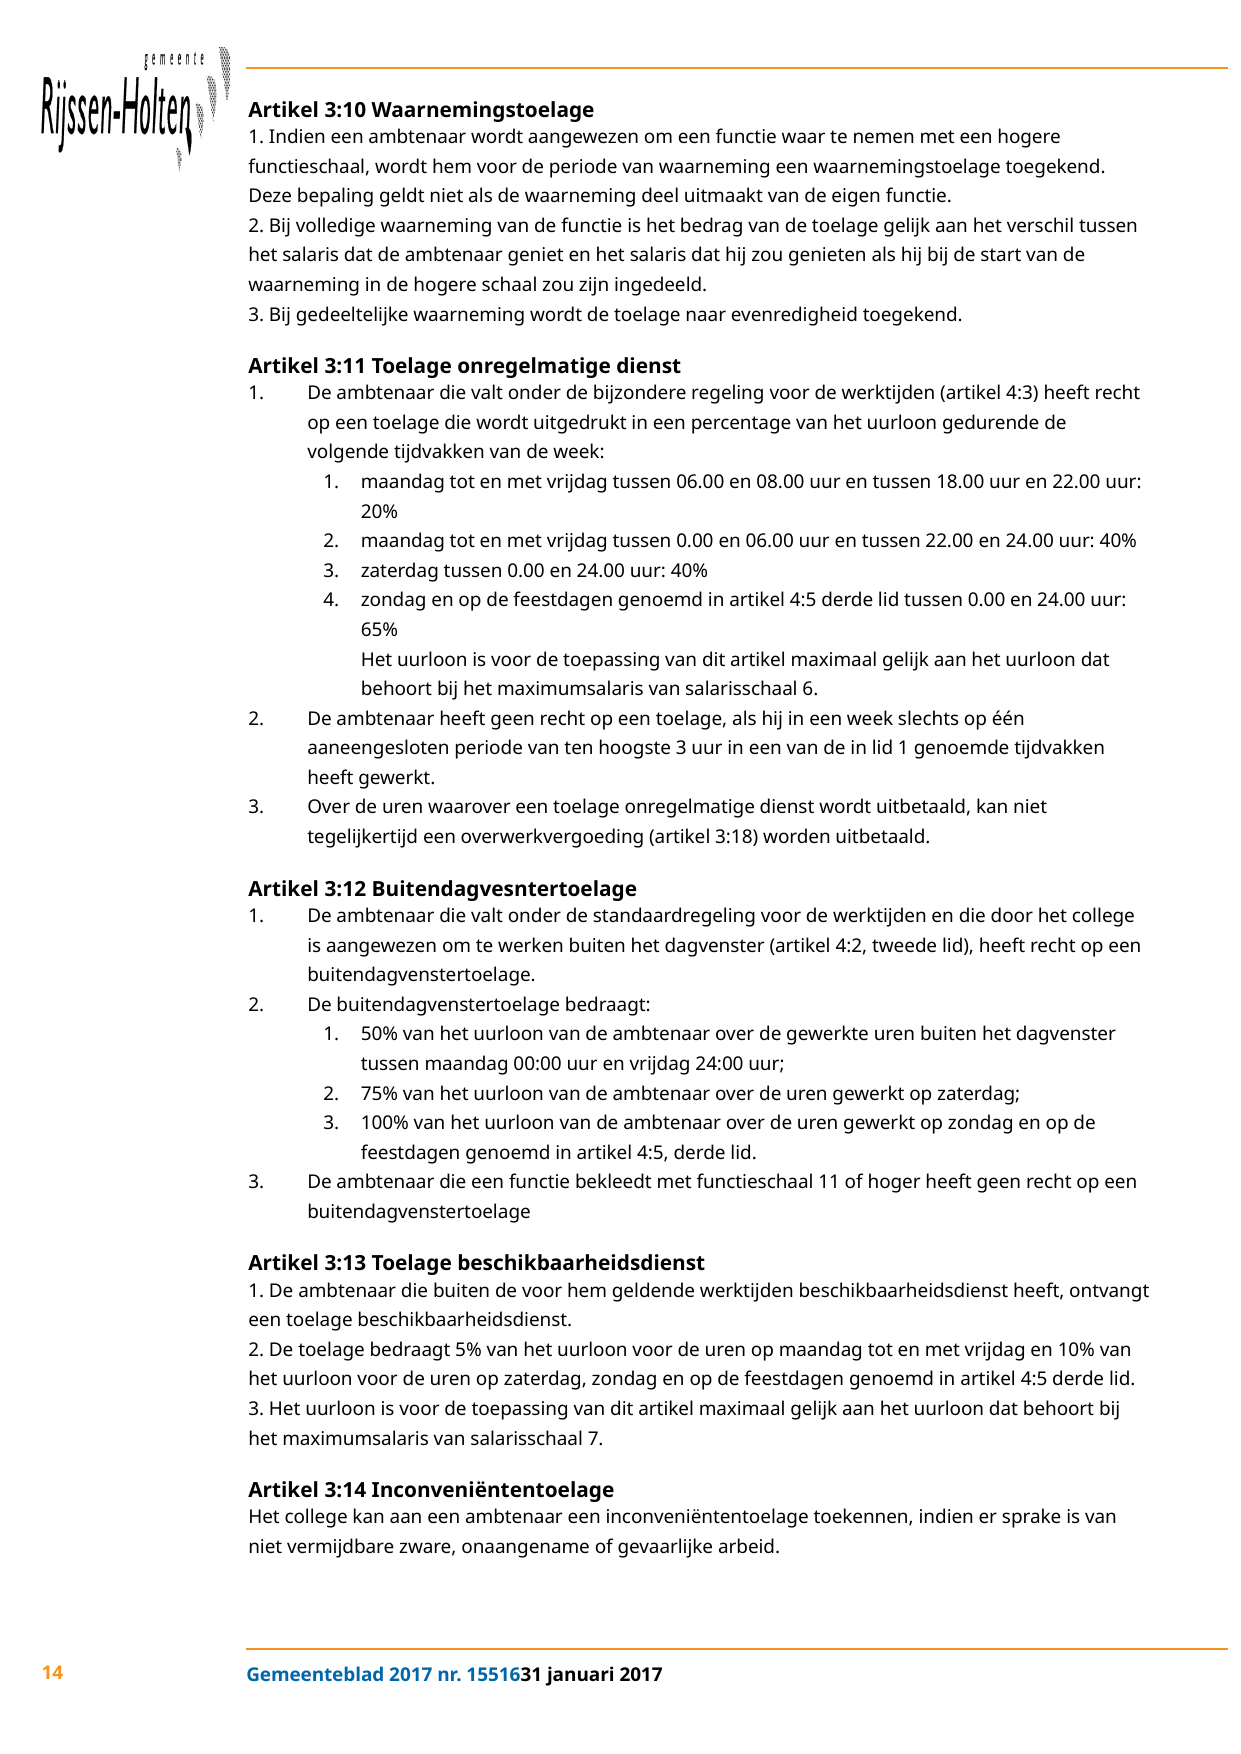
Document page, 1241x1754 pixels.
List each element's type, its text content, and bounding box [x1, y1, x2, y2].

text Artikel 3:10 Waarnemingstoelage [248, 95, 1152, 123]
text Artikel 3:12 Buitendagvesntertoelage [248, 874, 1152, 902]
list De buitendagvenstertoelage bedraagt: [248, 991, 1152, 1017]
list zaterdag tussen 0.00 en 24.00 uur: 40% [323, 557, 1152, 583]
list De ambtenaar die valt onder de standaardregeling voor de werktijden en die door het college is aangewezen om te werken buiten het dagvenster (artikel 4:2, tweede lid), heeft recht op een buitendagvenstertoelage. [248, 902, 1152, 987]
list 50% van het uurloon van de ambtenaar over de gewerkte uren buiten het dagvenster tussen maandag 00:00 uur en vrijdag 24:00 uur; [323, 1021, 1152, 1076]
list De ambtenaar die valt onder de bijzondere regeling voor de werktijden (artikel 4:3) heeft recht op een toelage die wordt uitgedrukt in een percentage van het uurloon gedurende de volgende tijdvakken van de week: [248, 379, 1152, 464]
list maandag tot en met vrijdag tussen 06.00 en 08.00 uur en tussen 18.00 uur en 22.00 uur: 20% [323, 468, 1152, 524]
text 3. Bij gedeeltelijke waarneming wordt de toelage naar evenredigheid toegekend. [248, 301, 1152, 326]
text Artikel 3:11 Toelage onregelmatige dienst [248, 351, 1152, 379]
text 3. Het uurloon is voor de toepassing van dit artikel maximaal gelijk aan het uurloon dat behoort bij het maximumsalaris van salarisschaal 7. [248, 1395, 1152, 1451]
list De ambtenaar die een functie bekleedt met functieschaal 11 of hoger heeft geen recht op een buitendagvenstertoelage [248, 1168, 1152, 1224]
list zondag en op de feestdagen genoemd in artikel 4:5 derde lid tussen 0.00 en 24.00 uur: 65% [323, 587, 1152, 642]
list 75% van het uurloon van de ambtenaar over de uren gewerkt op zaterdag; [323, 1080, 1152, 1105]
text Het college kan aan een ambtenaar een inconveniëntentoelage toekennen, indien er sprake is van niet vermijdbare zware, onaangename of gevaarlijke arbeid. [248, 1504, 1152, 1559]
picture [41, 47, 231, 172]
list 100% van het uurloon van de ambtenaar over de uren gewerkt op zondag en op de feestdagen genoemd in artikel 4:5, derde lid. [323, 1109, 1152, 1164]
list Het uurloon is voor de toepassing van dit artikel maximaal gelijk aan het uurloon dat behoort bij het maximumsalaris van salarisschaal 6. [323, 646, 1152, 701]
list maandag tot en met vrijdag tussen 0.00 en 06.00 uur en tussen 22.00 en 24.00 uur: 40% [323, 527, 1152, 553]
text Artikel 3:13 Toelage beschikbaarheidsdienst [248, 1248, 1152, 1277]
list De ambtenaar heeft geen recht op een toelage, als hij in een week slechts op één aaneengesloten periode van ten hoogste 3 uur in een van de in lid 1 genoemde tijdvakken heeft gewerkt. [248, 705, 1152, 790]
text 1. De ambtenaar die buiten de voor hem geldende werktijden beschikbaarheidsdienst heeft, ontvangt een toelage beschikbaarheidsdienst. [248, 1277, 1152, 1332]
text 1. Indien een ambtenaar wordt aangewezen om een functie waar te nemen met een hogere functieschaal, wordt hem voor de periode van waarneming een waarnemingstoelage toegekend. Deze bepaling geldt niet als de waarneming deel uitmaakt van de eigen functie. [248, 123, 1152, 208]
text 2. Bij volledige waarneming van de functie is het bedrag van de toelage gelijk aan het verschil tussen het salaris dat de ambtenaar geniet en het salaris dat hij zou genieten als hij bij de start van de waarneming in de hogere schaal zou zijn ingedeeld. [248, 212, 1152, 297]
list Over de uren waarover een toelage onregelmatige dienst wordt uitbetaald, kan niet tegelijkertijd een overwerkvergoeding (artikel 3:18) worden uitbetaald. [248, 794, 1152, 849]
text Artikel 3:14 Inconveniëntentoelage [248, 1475, 1152, 1504]
text 2. De toelage bedraagt 5% van het uurloon voor de uren op maandag tot en met vrijdag en 10% van het uurloon voor de uren op zaterdag, zondag en op de feestdagen genoemd in artikel 4:5 derde lid. [248, 1336, 1152, 1391]
